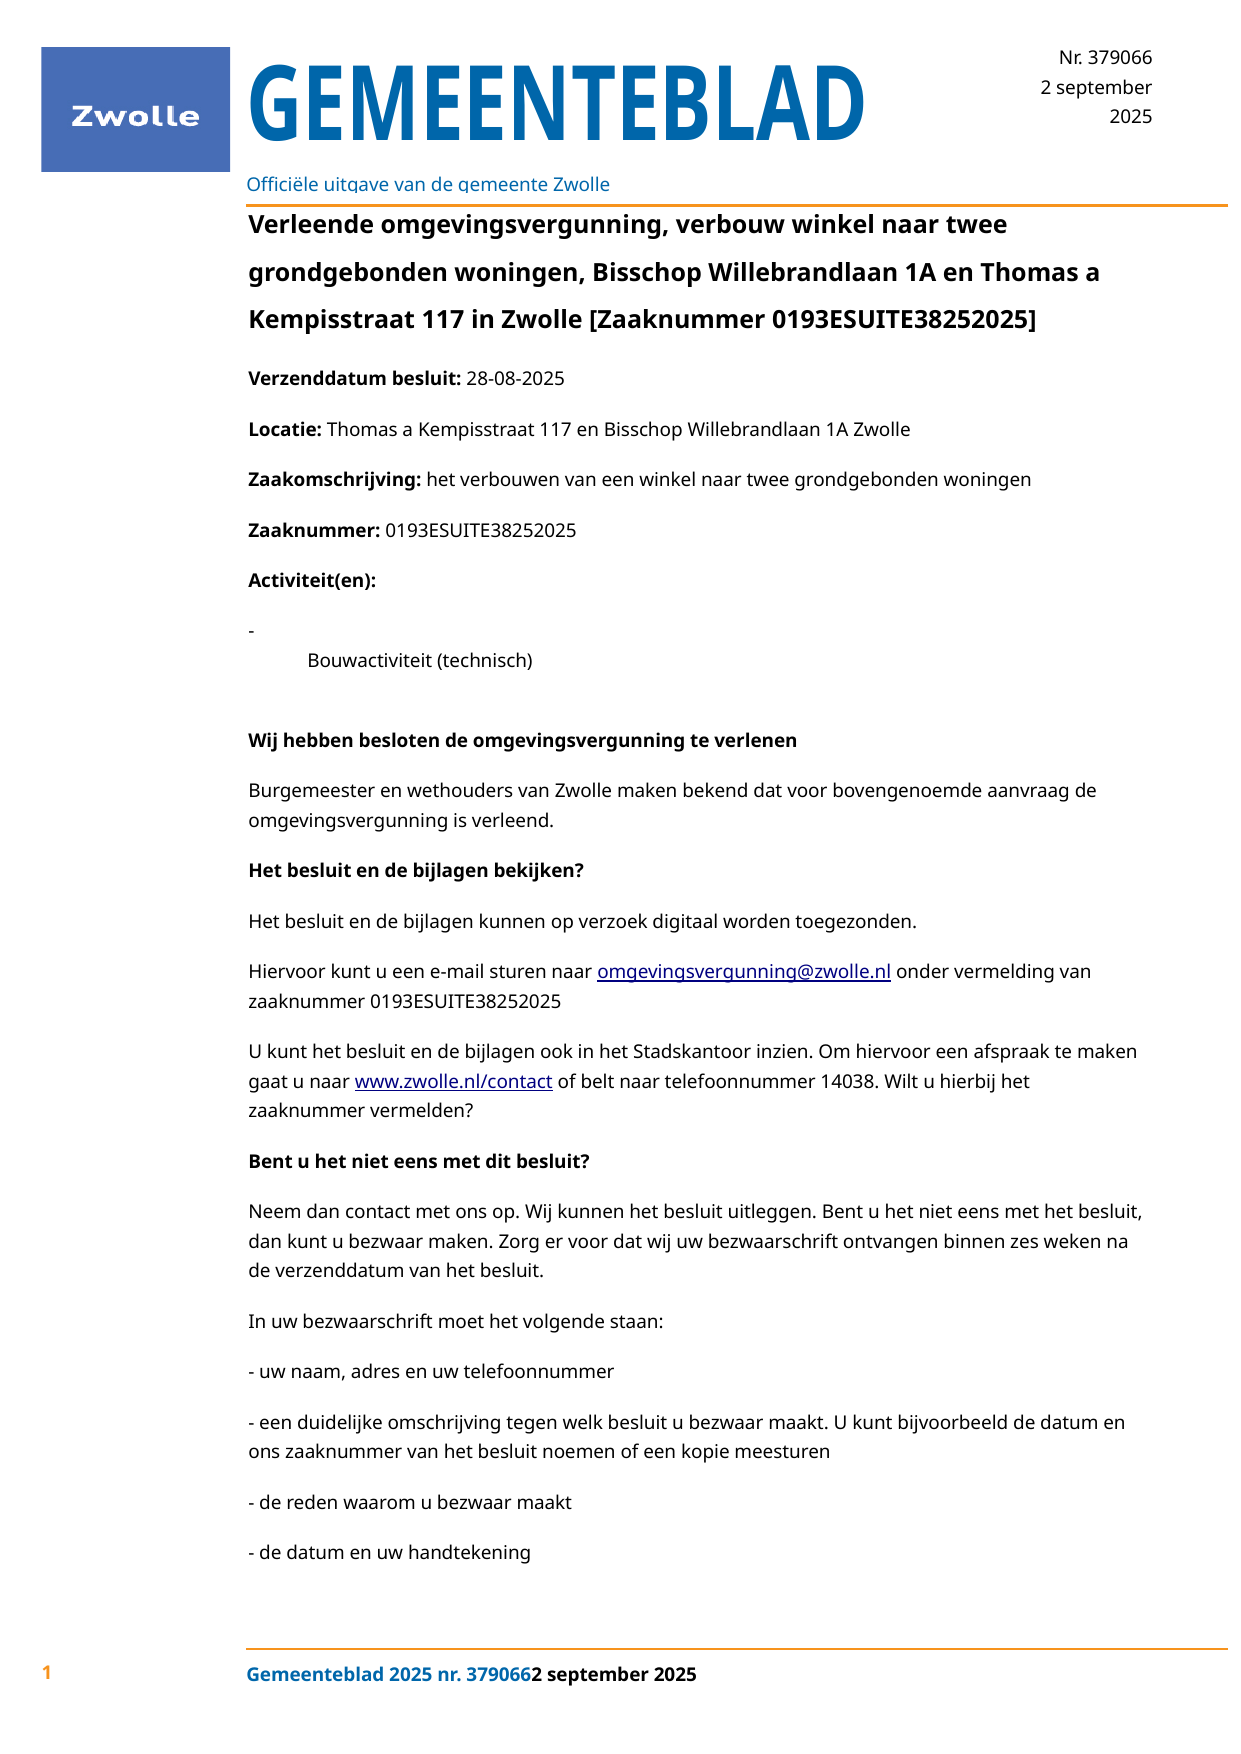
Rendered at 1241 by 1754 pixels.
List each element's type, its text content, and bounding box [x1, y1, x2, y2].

text U kunt het besluit en de bijlagen ook in het Stadskantoor inzien. Om hiervoor een afspraak te maken gaat u naar www.zwolle.nl/contact of belt naar telefoonnummer 14038. Wilt u hierbij het zaaknummer vermelden? [248, 1038, 1152, 1123]
text - uw naam, adres en uw telefoonnummer [248, 1358, 1152, 1384]
text Burgemeester en wethouders van Zwolle maken bekend dat voor bovengenoemde aanvraag de omgevingsvergunning is verleend. [248, 778, 1152, 833]
text Het besluit en de bijlagen bekijken? [248, 858, 1152, 883]
text Verzenddatum besluit: 28-08-2025 [248, 366, 1152, 391]
text Hiervoor kunt u een e-mail sturen naar omgevingsvergunning@zwolle.nl onder vermelding van zaaknummer 0193ESUITE38252025 [248, 958, 1152, 1014]
text - de reden waarom u bezwaar maakt [248, 1489, 1152, 1514]
text - de datum en uw handtekening [248, 1539, 1152, 1565]
text Neem dan contact met ons op. Wij kunnen het besluit uitleggen. Bent u het niet eens met het besluit, dan kunt u bezwaar maken. Zorg er voor dat wij uw bezwaarschrift ontvangen binnen zes weken na de verzenddatum van het besluit. [248, 1198, 1152, 1283]
text Wij hebben besloten de omgevingsvergunning te verlenen [248, 727, 1152, 753]
text Bent u het niet eens met dit besluit? [248, 1148, 1152, 1174]
text - een duidelijke omschrijving tegen welk besluit u bezwaar maakt. U kunt bijvoorbeeld de datum en ons zaaknummer van het besluit noemen of een kopie meesturen [248, 1409, 1152, 1464]
list Bouwactiviteit (technisch) [248, 647, 1152, 673]
text In uw bezwaarschrift moet het volgende staan: [248, 1308, 1152, 1334]
text Activiteit(en): [248, 567, 1152, 593]
text Verleende omgevingsvergunning, verbouw winkel naar twee grondgebonden woningen, Bisschop Willebrandlaan 1A en Thomas a Kempisstraat 117 in Zwolle [Zaaknummer 0193ESUITE38252025] [248, 207, 1152, 336]
text Het besluit en de bijlagen kunnen op verzoek digitaal worden toegezonden. [248, 908, 1152, 934]
text Zaaknummer: 0193ESUITE38252025 [248, 517, 1152, 542]
text Zaakomschrijving: het verbouwen van een winkel naar twee grondgebonden woningen [248, 466, 1152, 492]
text Locatie: Thomas a Kempisstraat 117 en Bisschop Willebrandlaan 1A Zwolle [248, 416, 1152, 442]
picture [41, 47, 231, 172]
